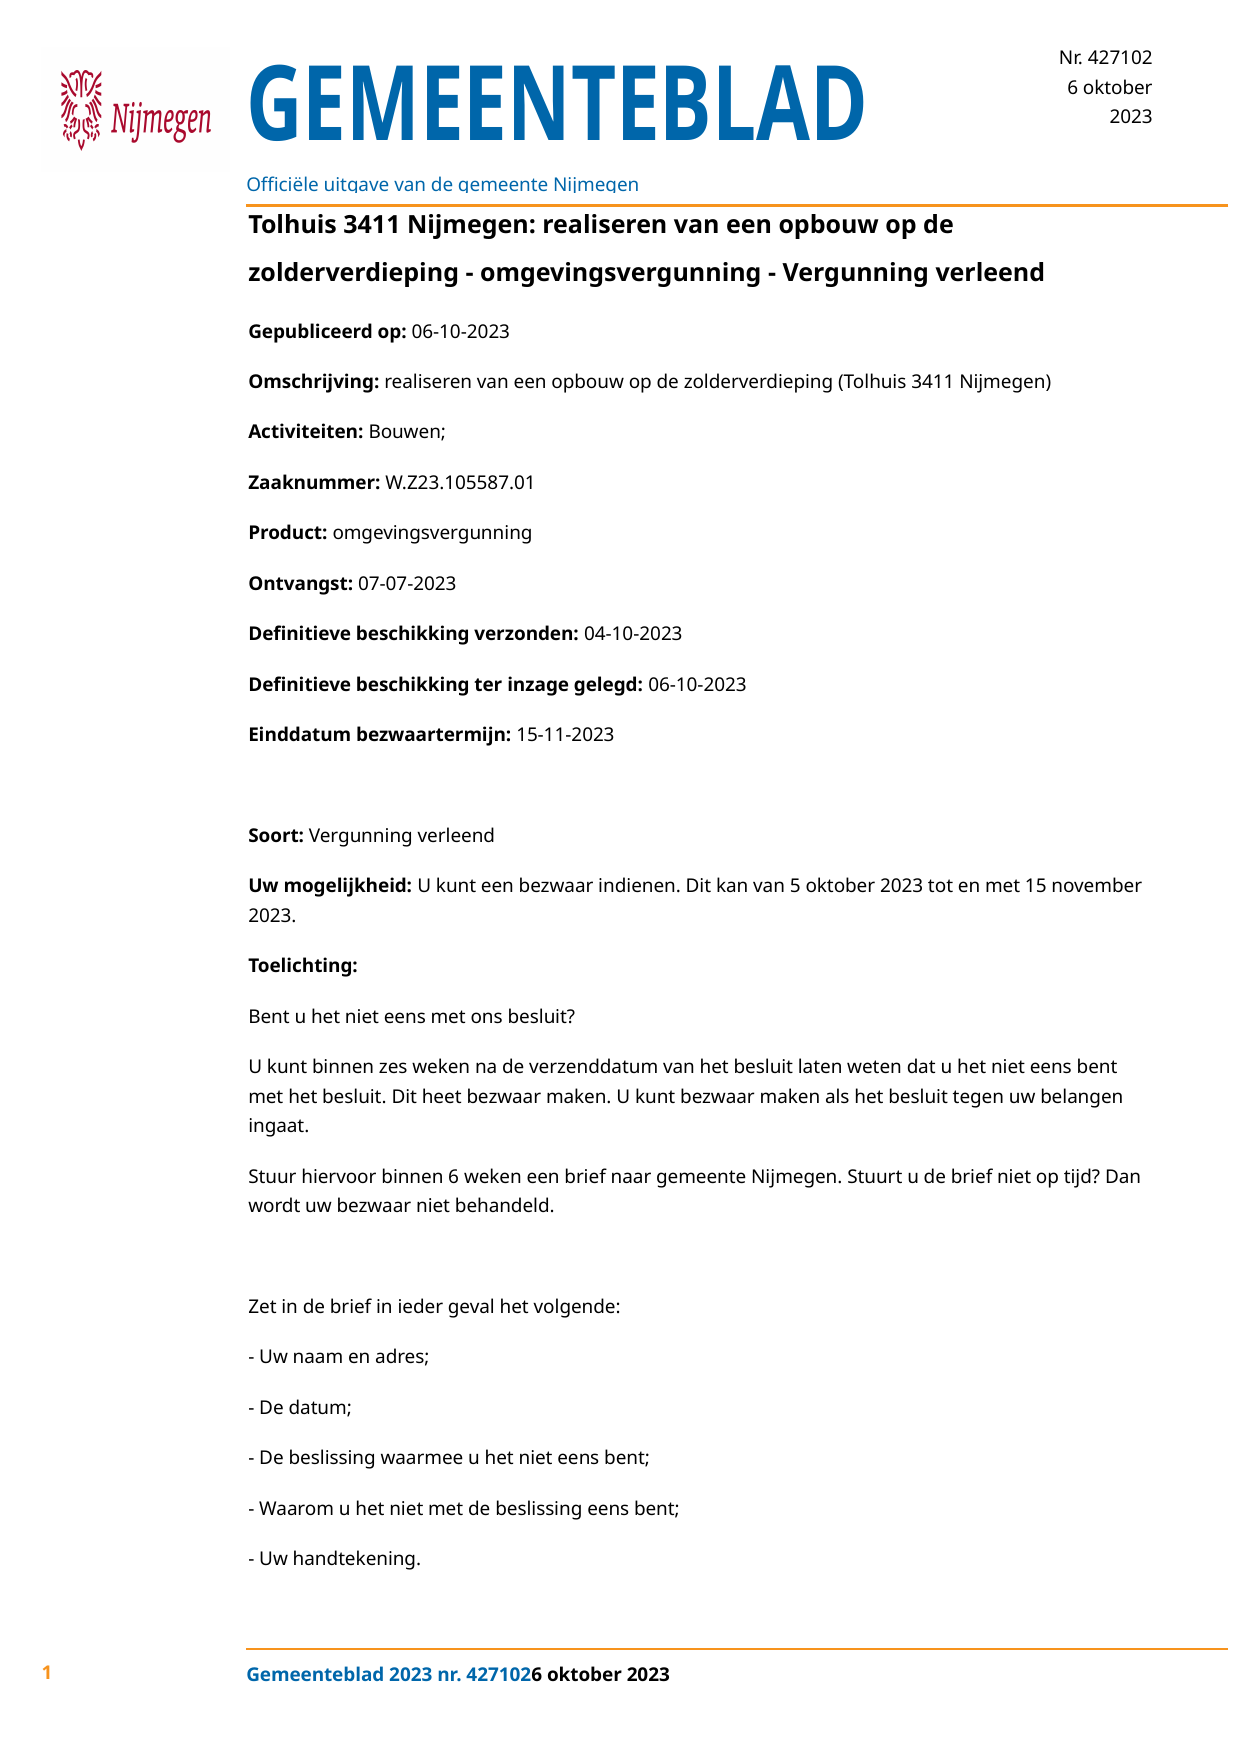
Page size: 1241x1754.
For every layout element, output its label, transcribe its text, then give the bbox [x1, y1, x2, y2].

text Einddatum bezwaartermijn: 15-11-2023 [248, 721, 1152, 747]
text - Uw handtekening. [248, 1545, 1152, 1571]
text U kunt binnen zes weken na de verzenddatum van het besluit laten weten dat u het niet eens bent met het besluit. Dit heet bezwaar maken. U kunt bezwaar maken als het besluit tegen uw belangen ingaat. [248, 1053, 1152, 1138]
text Omschrijving: realiseren van een opbouw op de zolderverdieping (Tolhuis 3411 Nijmegen) [248, 368, 1152, 394]
text Zaaknummer: W.Z23.105587.01 [248, 469, 1152, 495]
text Activiteiten: Bouwen; [248, 419, 1152, 444]
text Product: omgevingsvergunning [248, 519, 1152, 545]
text - De datum; [248, 1394, 1152, 1420]
text Toelichting: [248, 952, 1152, 978]
text Zet in de brief in ieder geval het volgende: [248, 1293, 1152, 1319]
text Stuur hiervoor binnen 6 weken een brief naar gemeente Nijmegen. Stuurt u de brief niet op tijd? Dan wordt uw bezwaar niet behandeld. [248, 1163, 1152, 1218]
text Definitieve beschikking verzonden: 04-10-2023 [248, 620, 1152, 646]
text Ontvangst: 07-07-2023 [248, 570, 1152, 596]
text - Uw naam en adres; [248, 1344, 1152, 1369]
text Tolhuis 3411 Nijmegen: realiseren van een opbouw op de zolderverdieping - omgevingsvergunning - Vergunning verleend [248, 207, 1152, 288]
text Gepubliceerd op: 06-10-2023 [248, 318, 1152, 344]
text - Waarom u het niet met de beslissing eens bent; [248, 1495, 1152, 1521]
text Bent u het niet eens met ons besluit? [248, 1003, 1152, 1029]
text Definitieve beschikking ter inzage gelegd: 06-10-2023 [248, 671, 1152, 697]
picture [41, 47, 231, 172]
text Uw mogelijkheid: U kunt een bezwaar indienen. Dit kan van 5 oktober 2023 tot en met 15 november 2023. [248, 872, 1152, 928]
text Soort: Vergunning verleend [248, 822, 1152, 848]
text - De beslissing waarmee u het niet eens bent; [248, 1444, 1152, 1470]
